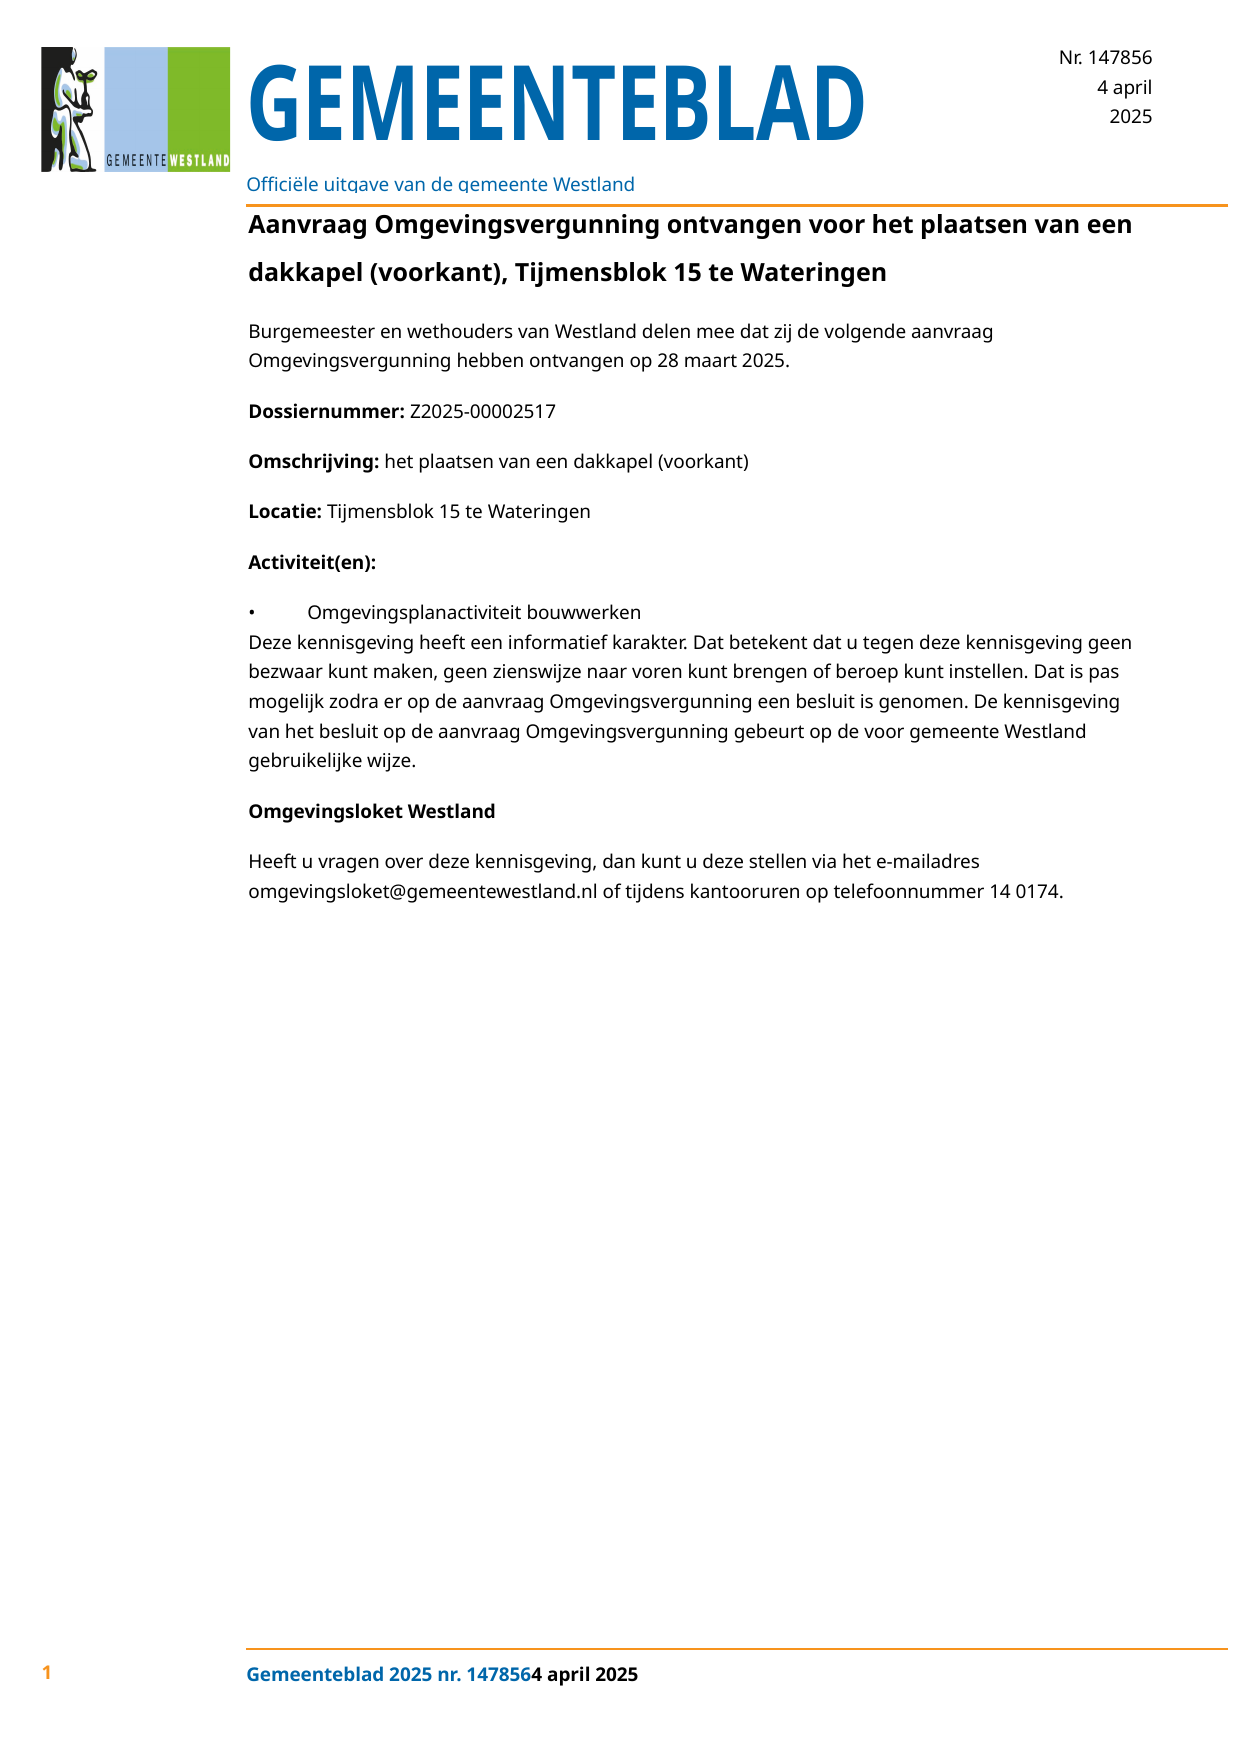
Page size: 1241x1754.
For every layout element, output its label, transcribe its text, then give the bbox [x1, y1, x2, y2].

text Deze kennisgeving heeft een informatief karakter. Dat betekent dat u tegen deze kennisgeving geen bezwaar kunt maken, geen zienswijze naar voren kunt brengen of beroep kunt instellen. Dat is pas mogelijk zodra er op de aanvraag Omgevingsvergunning een besluit is genomen. De kennisgeving van het besluit op de aanvraag Omgevingsvergunning gebeurt op de voor gemeente Westland gebruikelijke wijze. [248, 629, 1152, 773]
list Omgevingsplanactiviteit bouwwerken [248, 599, 1152, 625]
text Heeft u vragen over deze kennisgeving, dan kunt u deze stellen via het e-mailadres omgevingsloket@gemeentewestland.nl of tijdens kantooruren op telefoonnummer 14 0174. [248, 848, 1152, 904]
text Burgemeester en wethouders van Westland delen mee dat zij de volgende aanvraag Omgevingsvergunning hebben ontvangen op 28 maart 2025. [248, 318, 1152, 373]
text Activiteit(en): [248, 549, 1152, 575]
text Omschrijving: het plaatsen van een dakkapel (voorkant) [248, 448, 1152, 474]
picture [41, 47, 231, 172]
text Dossiernummer: Z2025-00002517 [248, 398, 1152, 424]
text Locatie: Tijmensblok 15 te Wateringen [248, 499, 1152, 524]
text Omgevingsloket Westland [248, 798, 1152, 824]
text Aanvraag Omgevingsvergunning ontvangen voor het plaatsen van een dakkapel (voorkant), Tijmensblok 15 te Wateringen [248, 207, 1152, 288]
